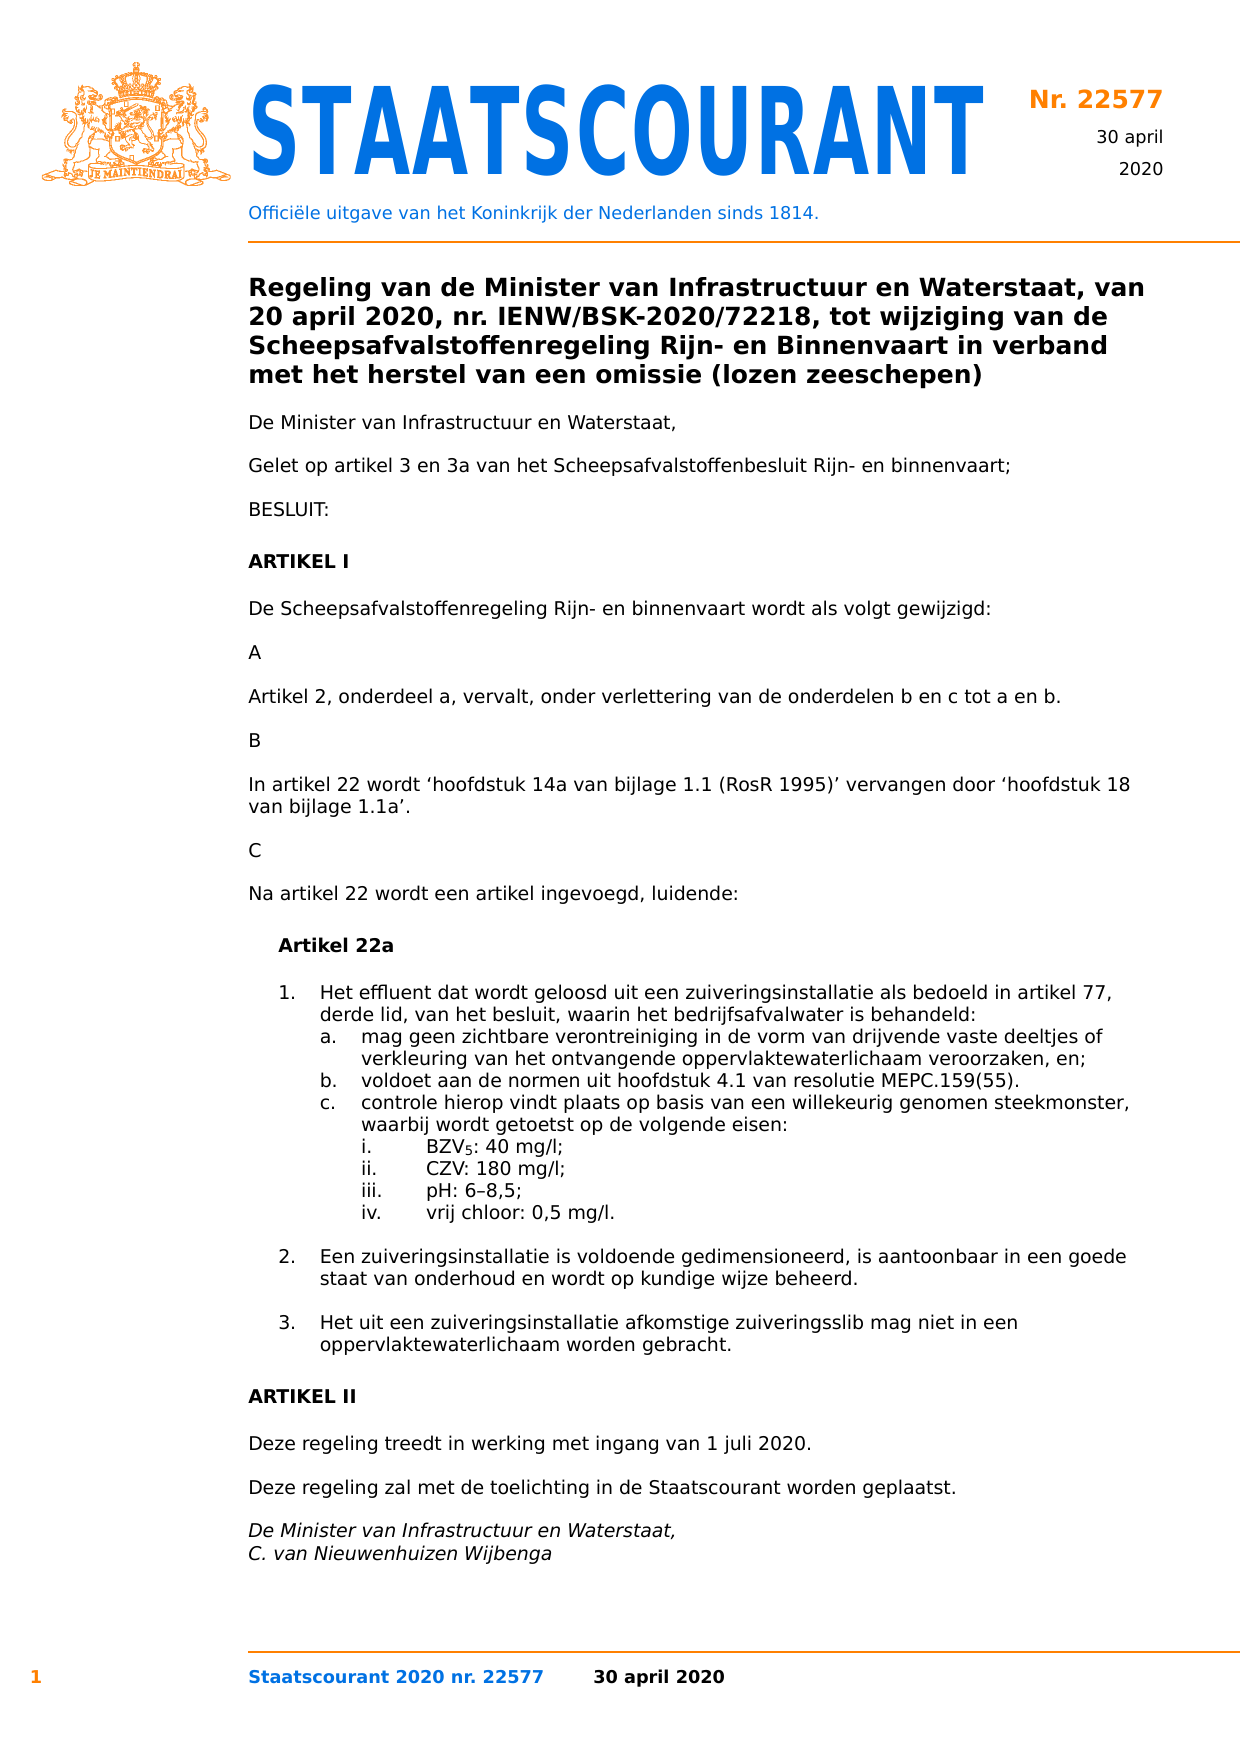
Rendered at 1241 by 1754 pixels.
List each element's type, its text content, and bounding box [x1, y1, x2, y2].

text De Minister van Infrastructuur en Waterstaat, [248, 412, 1163, 433]
text 2. Een zuiveringsinstallatie is voldoende gedimensioneerd, is aantoonbaar in een goede staat van onderhoud en wordt op kundige wijze beheerd. [278, 1246, 1163, 1290]
text In artikel 22 wordt ‘hoofdstuk 14a van bijlage 1.1 (RosR 1995)’ vervangen door ‘hoofdstuk 18 van bijlage 1.1a’. [248, 774, 1163, 818]
table_header [25, 62, 248, 241]
text ii. CZV: 180 mg/l; [361, 1158, 1163, 1180]
text c. controle hierop vindt plaats op basis van een willekeurig genomen steekmonster, waarbij wordt getoetst op de volgende eisen: [319, 1092, 1163, 1136]
text 3. Het uit een zuiveringsinstallatie afkomstige zuiveringsslib mag niet in een oppervlaktewaterlichaam worden gebracht. [278, 1312, 1163, 1356]
text Deze regeling treedt in werking met ingang van 1 juli 2020. [248, 1433, 1163, 1455]
subtitle ARTIKEL II [248, 1386, 1163, 1408]
table_header STAATSCOURANT [248, 62, 998, 203]
subtitle ARTIKEL I [248, 551, 1163, 573]
picture [41, 62, 231, 186]
text 1. Het effluent dat wordt geloosd uit een zuiveringsinstallatie als bedoeld in artikel 77, derde lid, van het besluit, waarin het bedrijfsafvalwater is behandeld: [278, 982, 1163, 1026]
text iii. pH: 6–8,5; [361, 1180, 1163, 1202]
text De Scheepsafvalstoffenregeling Rijn- en binnenvaart wordt als volgt gewijzigd: [248, 598, 1163, 620]
text i. BZV5: 40 mg/l; [361, 1136, 1163, 1158]
text b. voldoet aan de normen uit hoofdstuk 4.1 van resolutie MEPC.159(55). [319, 1070, 1163, 1092]
text B [248, 730, 1163, 752]
text iv. vrij chloor: 0,5 mg/l. [361, 1202, 1163, 1224]
table_cell Officiële uitgave van het Koninkrijk der Nederlanden sinds 1814. [248, 203, 1240, 241]
text Gelet op artikel 3 en 3a van het Scheepsafvalstoffenbesluit Rijn- en binnenvaart; [248, 455, 1163, 477]
table_cell 30 april [998, 121, 1240, 153]
text De Minister van Infrastructuur en Waterstaat, C. van Nieuwenhuizen Wijbenga [248, 1520, 1163, 1564]
subtitle Regeling van de Minister van Infrastructuur en Waterstaat, van 20 april 2020, nr. IENW/BSK-2020/72218, tot wijziging van de Scheepsafvalstoffenregeling Rijn- en Binnenvaart in verband met het herstel van een omissie (lozen zeeschepen) [248, 273, 1163, 390]
text Na artikel 22 wordt een artikel ingevoegd, luidende: [248, 883, 1163, 905]
text A [248, 642, 1163, 664]
table_cell 2020 [998, 153, 1240, 203]
text Deze regeling zal met de toelichting in de Staatscourant worden geplaatst. [248, 1477, 1163, 1498]
subtitle Artikel 22a [278, 935, 1163, 957]
text Artikel 2, onderdeel a, vervalt, onder verlettering van de onderdelen b en c tot a en b. [248, 686, 1163, 708]
table_header Nr. 22577 [998, 62, 1240, 121]
text C [248, 839, 1163, 861]
text a. mag geen zichtbare verontreiniging in de vorm van drijvende vaste deeltjes of verkleuring van het ontvangende oppervlaktewaterlichaam veroorzaken, en; [319, 1026, 1163, 1070]
text BESLUIT: [248, 499, 1163, 521]
